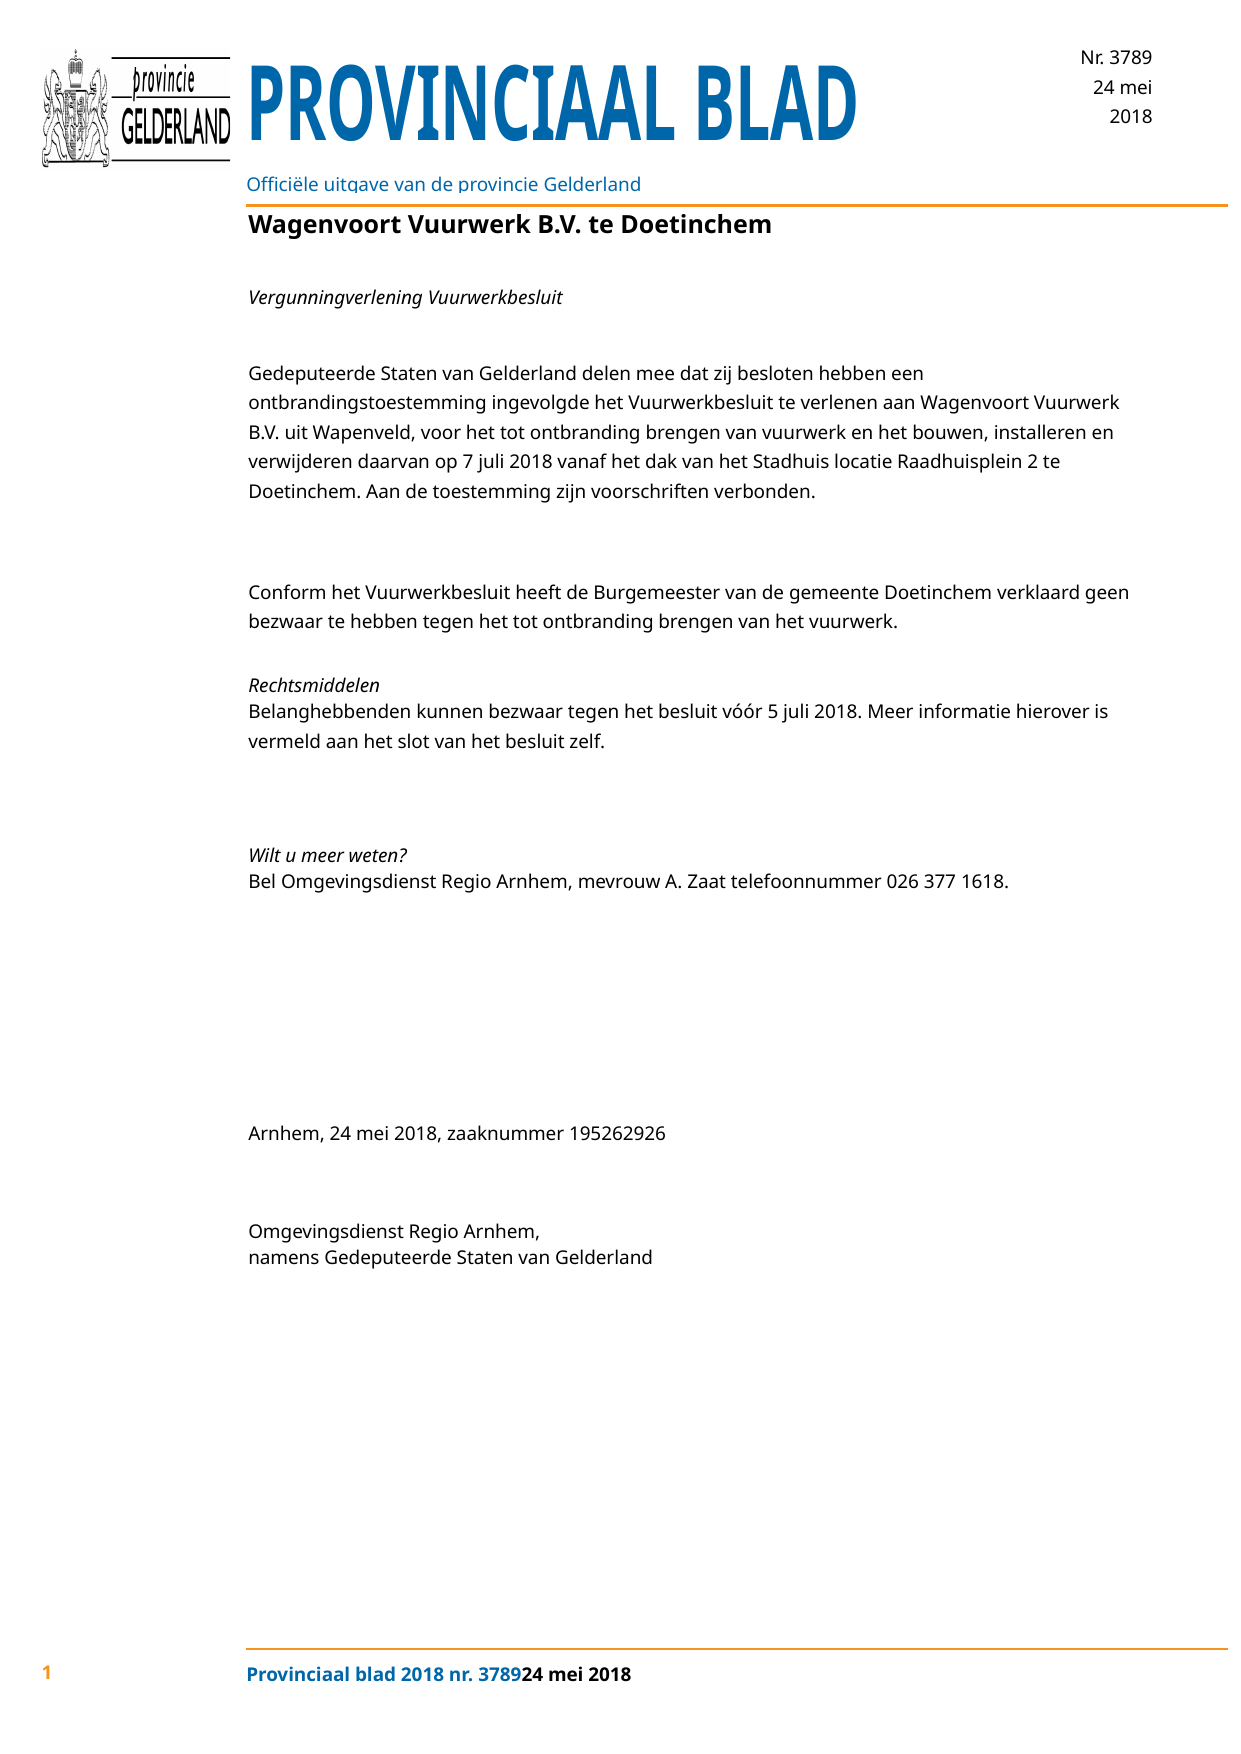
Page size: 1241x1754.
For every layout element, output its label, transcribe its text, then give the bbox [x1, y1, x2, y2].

text Gedeputeerde Staten van Gelderland delen mee dat zij besloten hebben een ontbrandingstoestemming ingevolgde het Vuurwerkbesluit te verlenen aan Wagenvoort Vuurwerk B.V. uit Wapenveld, voor het tot ontbranding brengen van vuurwerk en het bouwen, installeren en verwijderen daarvan op 7 juli 2018 vanaf het dak van het Stadhuis locatie Raadhuisplein 2 te Doetinchem. Aan de toestemming zijn voorschriften verbonden. [248, 360, 1152, 504]
text Omgevingsdienst Regio Arnhem, [248, 1218, 1152, 1244]
text namens Gedeputeerde Staten van Gelderland [248, 1244, 1152, 1270]
text Arnhem, 24 mei 2018, zaaknummer 195262926 [248, 1120, 1152, 1146]
text Vergunningverlening Vuurwerkbesluit [248, 284, 1152, 309]
text Wagenvoort Vuurwerk B.V. te Doetinchem [248, 207, 1152, 241]
picture [41, 47, 231, 172]
text Rechtsmiddelen [248, 673, 1152, 698]
text Conform het Vuurwerkbesluit heeft de Burgemeester van de gemeente Doetinchem verklaard geen bezwaar te hebben tegen het tot ontbranding brengen van het vuurwerk. [248, 579, 1152, 634]
text Bel Omgevingsdienst Regio Arnhem, mevrouw A. Zaat telefoonnummer 026 377 1618. [248, 868, 1152, 894]
text Wilt u meer weten? [248, 842, 1152, 868]
text Belanghebbenden kunnen bezwaar tegen het besluit vóór 5 juli 2018. Meer informatie hierover is vermeld aan het slot van het besluit zelf. [248, 698, 1152, 754]
